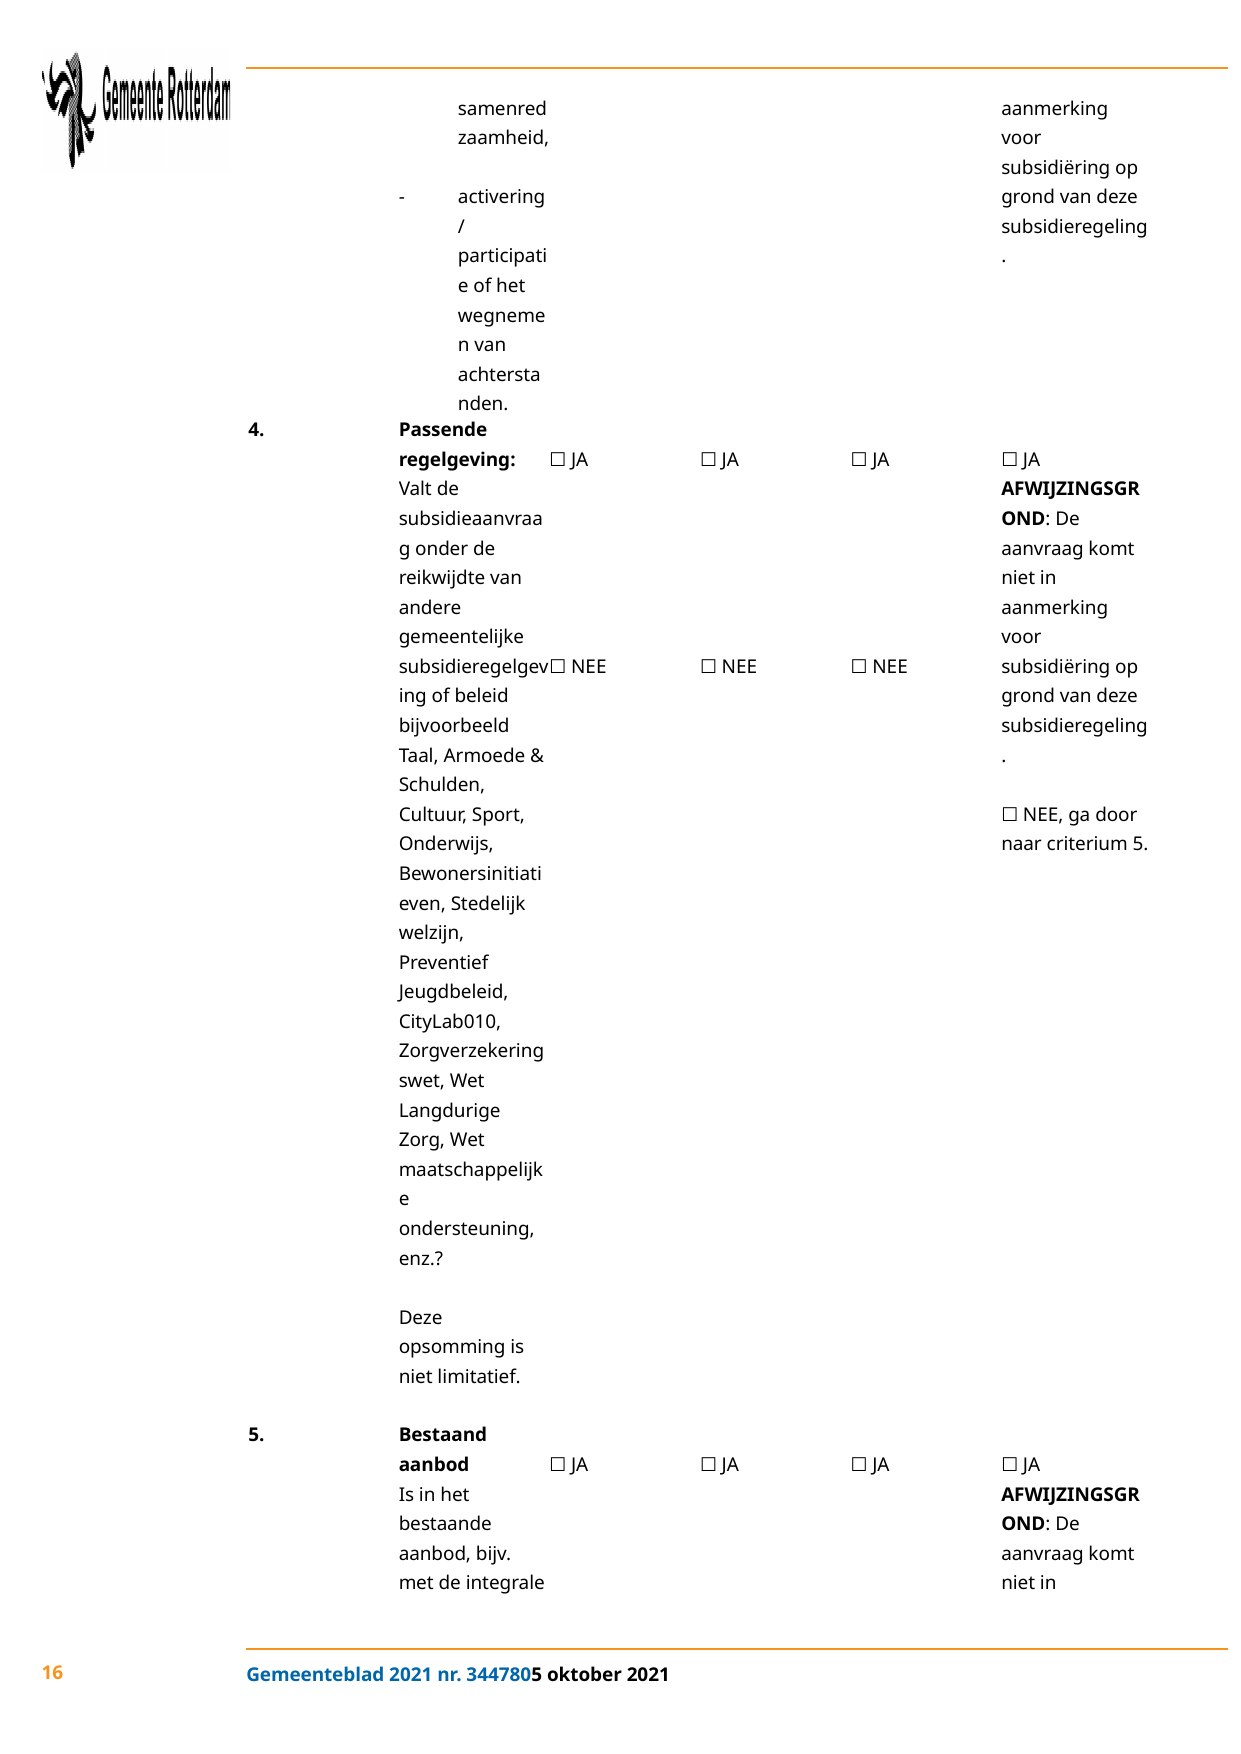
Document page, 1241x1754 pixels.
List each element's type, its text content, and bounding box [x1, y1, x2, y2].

table_header ☐ JA [700, 1422, 850, 1595]
table_cell [850, 95, 1001, 416]
table_cell ☐ JA AFWIJZINGSGROND: De aanvraag komt niet in aanmerking voor subsidiëring op grond van deze subsidieregeling. ☐ NEE, ga door naar criterium 5. [1001, 416, 1152, 1389]
table_cell [700, 95, 850, 416]
table_header ☐ JA [850, 1422, 1001, 1595]
table_cell [549, 95, 700, 416]
table_cell ☐ JA ☐ NEE [549, 416, 700, 1389]
table_cell samenredzaamheid, activering/participatie of het wegnemen van achterstanden. [399, 95, 549, 416]
table_header Bestaand aanbod Is in het bestaande aanbod, bijv. met de integrale [399, 1422, 549, 1595]
table_cell ☐ JA ☐ NEE [850, 416, 1001, 1389]
table_cell Passende regelgeving: Valt de subsidieaanvraag onder de reikwijdte van andere gemeentelijke subsidieregelgeving of beleid bijvoorbeeld Taal, Armoede & Schulden, Cultuur, Sport, Onderwijs, Bewonersinitiatieven, Stedelijk welzijn, Preventief Jeugdbeleid, CityLab010, Zorgverzekeringswet, Wet Langdurige Zorg, Wet maatschappelijke ondersteuning, enz.? Deze opsomming is niet limitatief. [399, 416, 549, 1389]
table_cell [248, 95, 398, 416]
table_header 5. [248, 1422, 398, 1595]
picture [41, 47, 231, 172]
table_cell ☐ JA ☐ NEE [700, 416, 850, 1389]
table_header ☐ JA [549, 1422, 700, 1595]
table_header ☐ JA AFWIJZINGSGROND: De aanvraag komt niet in [1001, 1422, 1152, 1595]
table_cell aanmerking voor subsidiëring op grond van deze subsidieregeling. [1001, 95, 1152, 416]
table_cell 4. [248, 416, 398, 1389]
